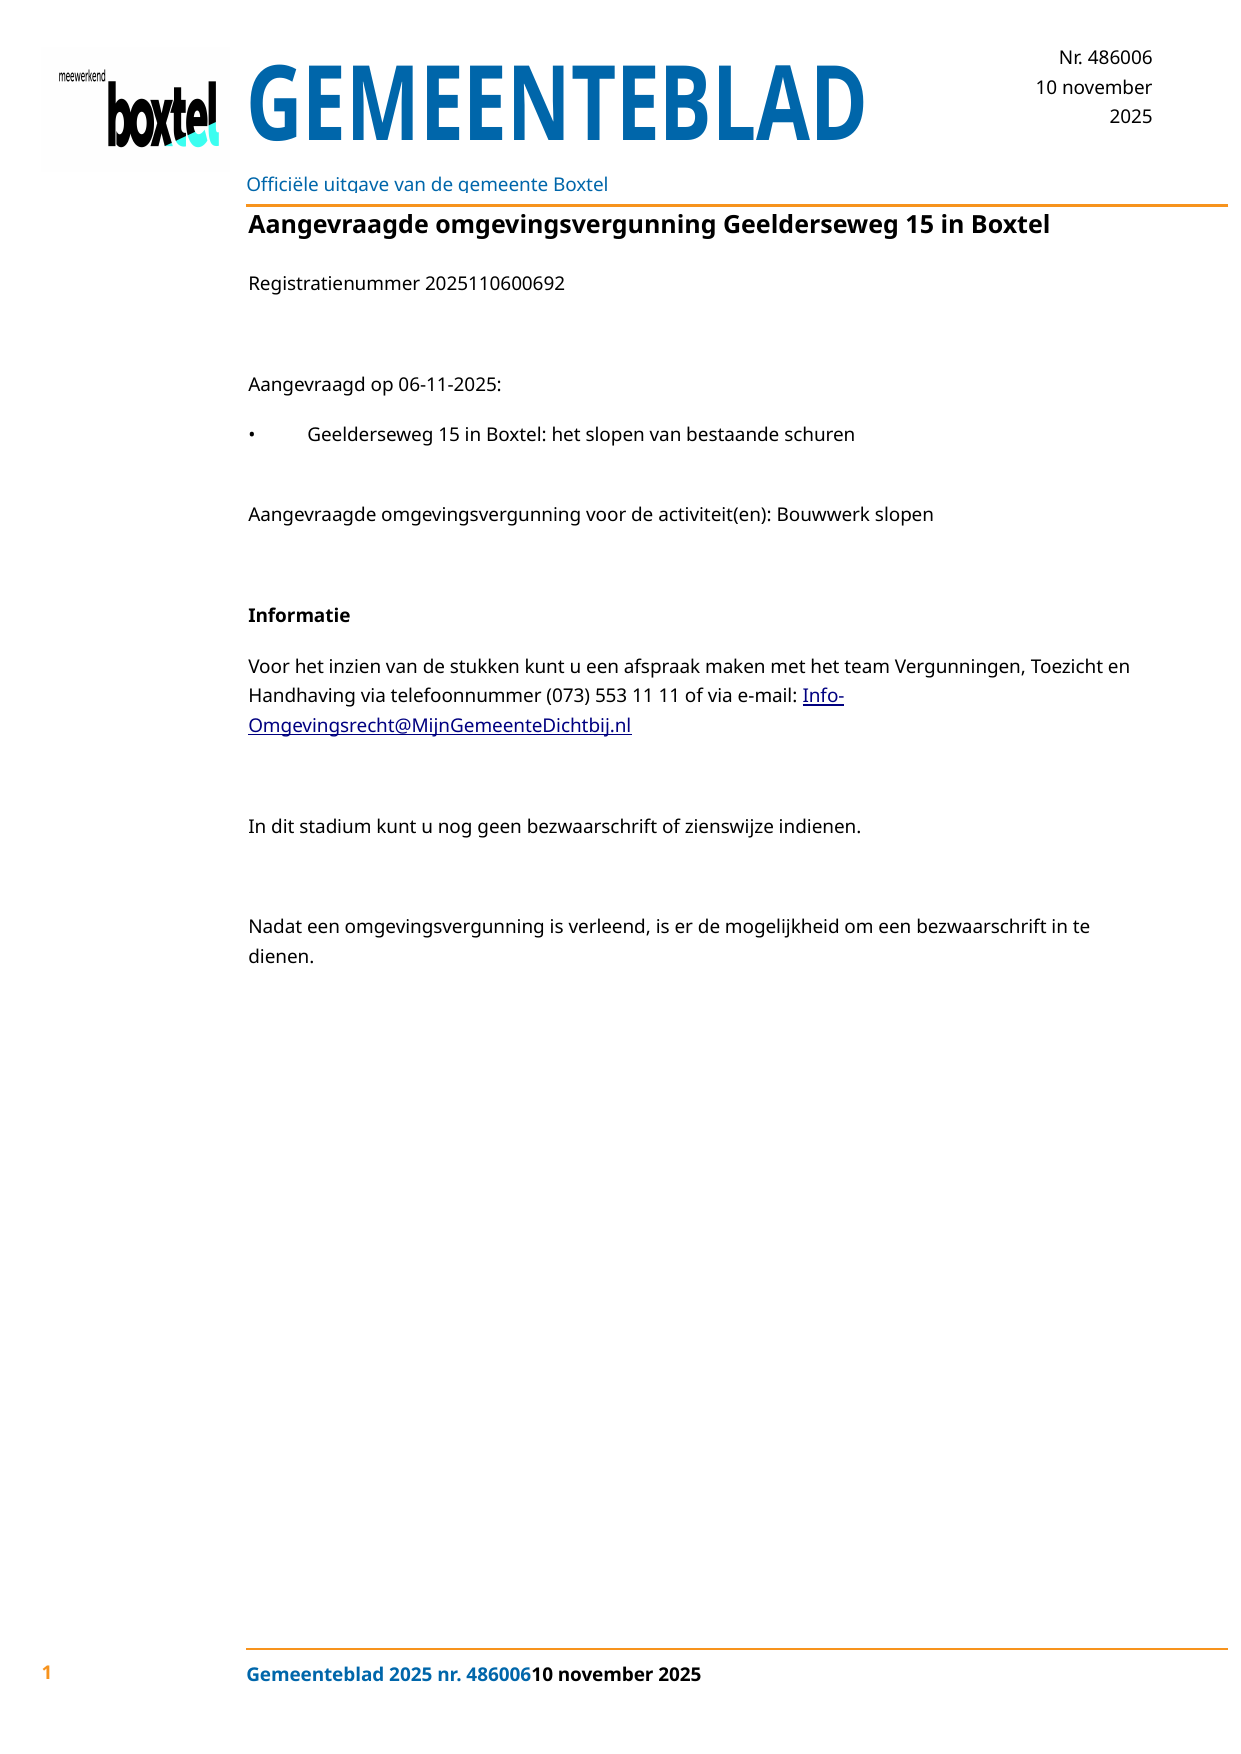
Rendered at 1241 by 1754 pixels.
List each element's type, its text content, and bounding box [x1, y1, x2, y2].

text In dit stadium kunt u nog geen bezwaarschrift of zienswijze indienen. [248, 813, 1152, 838]
text Aangevraagd op 06-11-2025: [248, 371, 1152, 397]
text Informatie [248, 602, 1152, 628]
text Aangevraagde omgevingsvergunning Geelderseweg 15 in Boxtel [248, 207, 1152, 241]
list Geelderseweg 15 in Boxtel: het slopen van bestaande schuren [248, 422, 1152, 447]
picture [41, 47, 231, 172]
text Nadat een omgevingsvergunning is verleend, is er de mogelijkheid om een bezwaarschrift in te dienen. [248, 914, 1152, 969]
text Registratienummer 2025110600692 [248, 270, 1152, 296]
text Aangevraagde omgevingsvergunning voor de activiteit(en): Bouwwerk slopen [248, 502, 1152, 527]
text Voor het inzien van de stukken kunt u een afspraak maken met het team Vergunningen, Toezicht en Handhaving via telefoonnummer (073) 553 11 11 of via e-mail: Info-Omgevingsrecht@MijnGemeenteDichtbij.nl [248, 653, 1152, 738]
